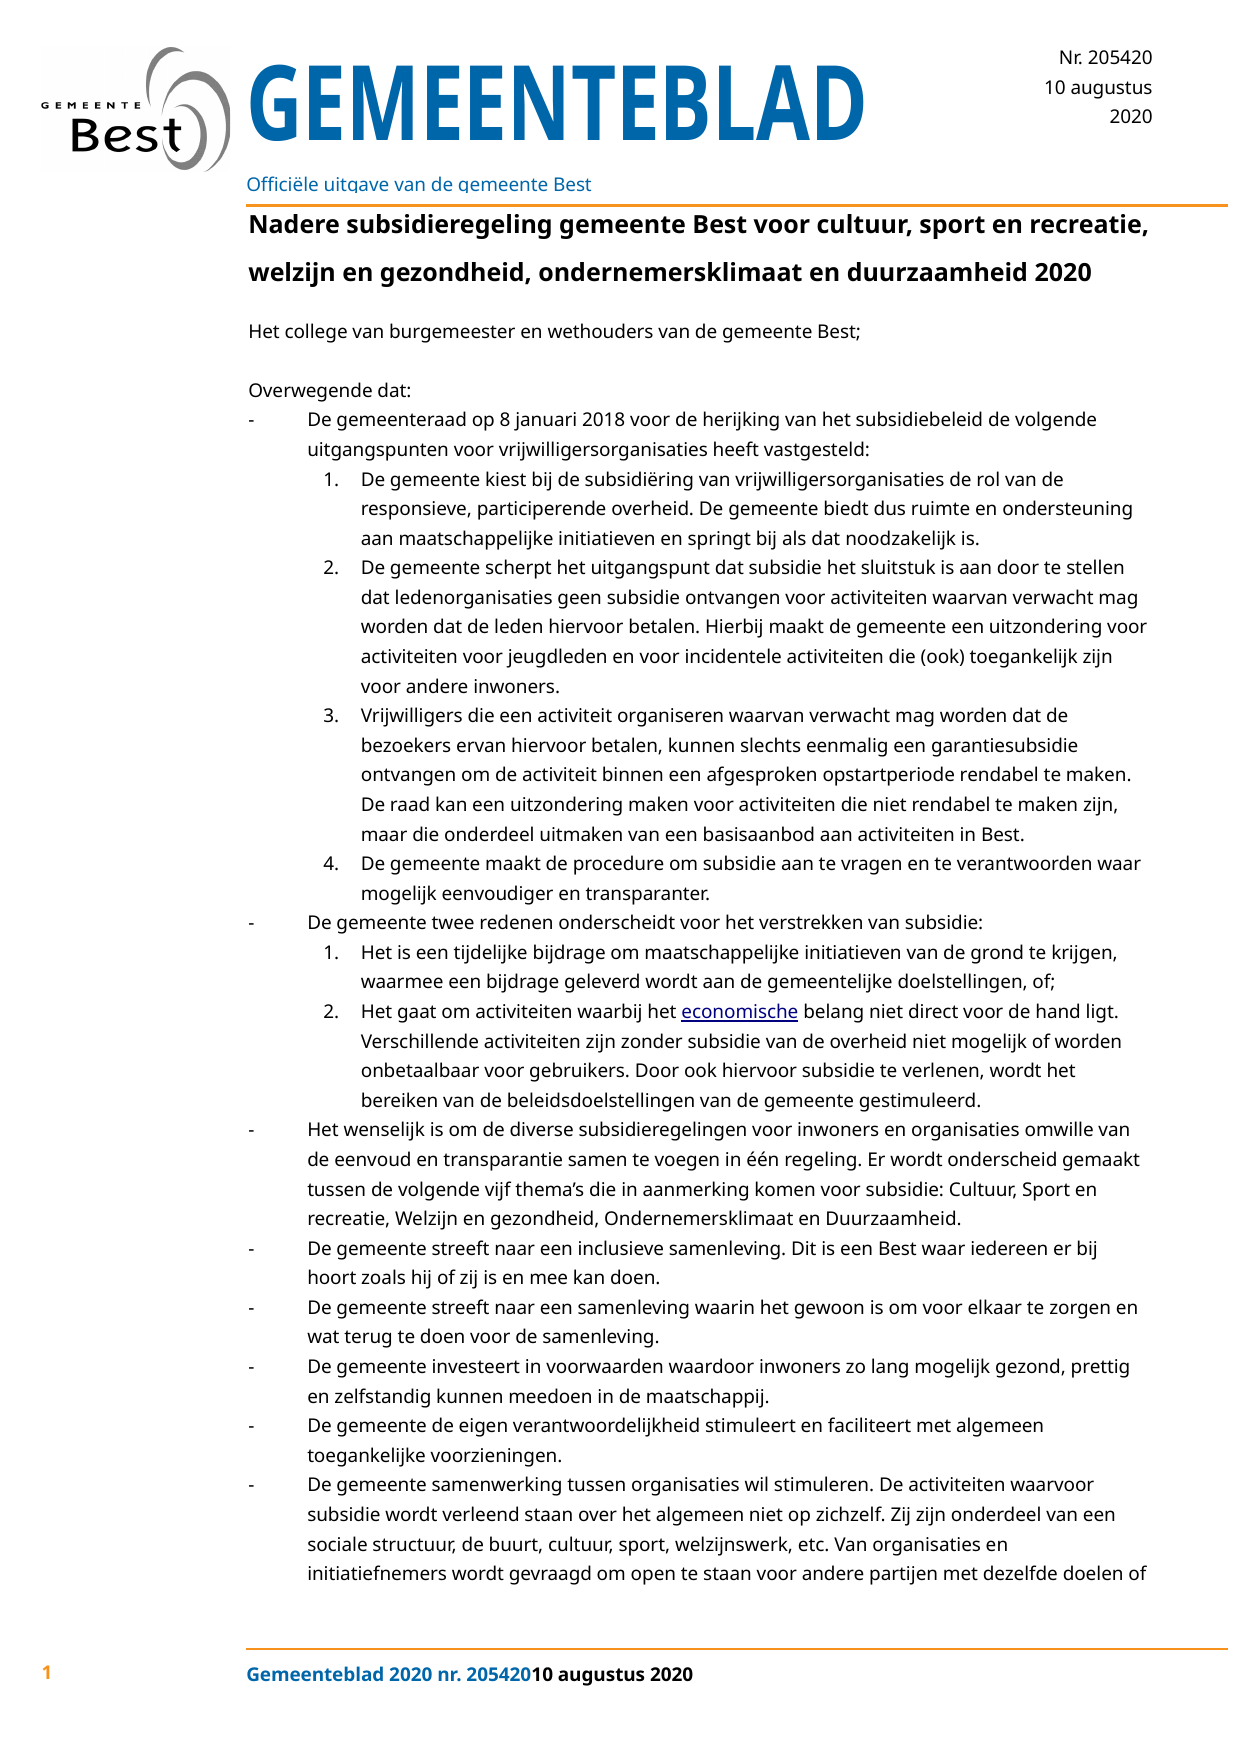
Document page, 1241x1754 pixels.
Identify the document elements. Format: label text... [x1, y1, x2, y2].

list De gemeente streeft naar een inclusieve samenleving. Dit is een Best waar iedereen er bij hoort zoals hij of zij is en mee kan doen. [248, 1235, 1152, 1290]
list De gemeente kiest bij de subsidiëring van vrijwilligersorganisaties de rol van de responsieve, participerende overheid. De gemeente biedt dus ruimte en ondersteuning aan maatschappelijke initiatieven en springt bij als dat noodzakelijk is. [323, 466, 1152, 551]
list De gemeente samenwerking tussen organisaties wil stimuleren. De activiteiten waarvoor subsidie wordt verleend staan over het algemeen niet op zichzelf. Zij zijn onderdeel van een sociale structuur, de buurt, cultuur, sport, welzijnswerk, etc. Van organisaties en initiatiefnemers wordt gevraagd om open te staan voor andere partijen met dezelfde doelen of [248, 1472, 1152, 1586]
text Overwegende dat: [248, 377, 1152, 403]
list Het gaat om activiteiten waarbij het economische belang niet direct voor de hand ligt. Verschillende activiteiten zijn zonder subsidie van de overheid niet mogelijk of worden onbetaalbaar voor gebruikers. Door ook hiervoor subsidie te verlenen, wordt het bereiken van de beleidsdoelstellingen van de gemeente gestimuleerd. [323, 998, 1152, 1113]
text Het college van burgemeester en wethouders van de gemeente Best; [248, 318, 1152, 344]
list Het wenselijk is om de diverse subsidieregelingen voor inwoners en organisaties omwille van de eenvoud en transparantie samen te voegen in één regeling. Er wordt onderscheid gemaakt tussen de volgende vijf thema’s die in aanmerking komen voor subsidie: Cultuur, Sport en recreatie, Welzijn en gezondheid, Ondernemersklimaat en Duurzaamheid. [248, 1117, 1152, 1231]
list De gemeenteraad op 8 januari 2018 voor de herijking van het subsidiebeleid de volgende uitgangspunten voor vrijwilligersorganisaties heeft vastgesteld: [248, 407, 1152, 462]
text Nadere subsidieregeling gemeente Best voor cultuur, sport en recreatie, welzijn en gezondheid, ondernemersklimaat en duurzaamheid 2020 [248, 207, 1152, 288]
list Het is een tijdelijke bijdrage om maatschappelijke initiatieven van de grond te krijgen, waarmee een bijdrage geleverd wordt aan de gemeentelijke doelstellingen, of; [323, 939, 1152, 994]
picture [41, 47, 231, 172]
list De gemeente twee redenen onderscheidt voor het verstrekken van subsidie: [248, 909, 1152, 935]
list De gemeente investeert in voorwaarden waardoor inwoners zo lang mogelijk gezond, prettig en zelfstandig kunnen meedoen in de maatschappij. [248, 1353, 1152, 1409]
list De gemeente de eigen verantwoordelijkheid stimuleert en faciliteert met algemeen toegankelijke voorzieningen. [248, 1412, 1152, 1468]
list De gemeente maakt de procedure om subsidie aan te vragen en te verantwoorden waar mogelijk eenvoudiger en transparanter. [323, 850, 1152, 906]
list De gemeente scherpt het uitgangspunt dat subsidie het sluitstuk is aan door te stellen dat ledenorganisaties geen subsidie ontvangen voor activiteiten waarvan verwacht mag worden dat de leden hiervoor betalen. Hierbij maakt de gemeente een uitzondering voor activiteiten voor jeugdleden en voor incidentele activiteiten die (ook) toegankelijk zijn voor andere inwoners. [323, 554, 1152, 699]
list De gemeente streeft naar een samenleving waarin het gewoon is om voor elkaar te zorgen en wat terug te doen voor de samenleving. [248, 1294, 1152, 1349]
list Vrijwilligers die een activiteit organiseren waarvan verwacht mag worden dat de bezoekers ervan hiervoor betalen, kunnen slechts eenmalig een garantiesubsidie ontvangen om de activiteit binnen een afgesproken opstartperiode rendabel te maken. De raad kan een uitzondering maken voor activiteiten die niet rendabel te maken zijn, maar die onderdeel uitmaken van een basisaanbod aan activiteiten in Best. [323, 702, 1152, 847]
